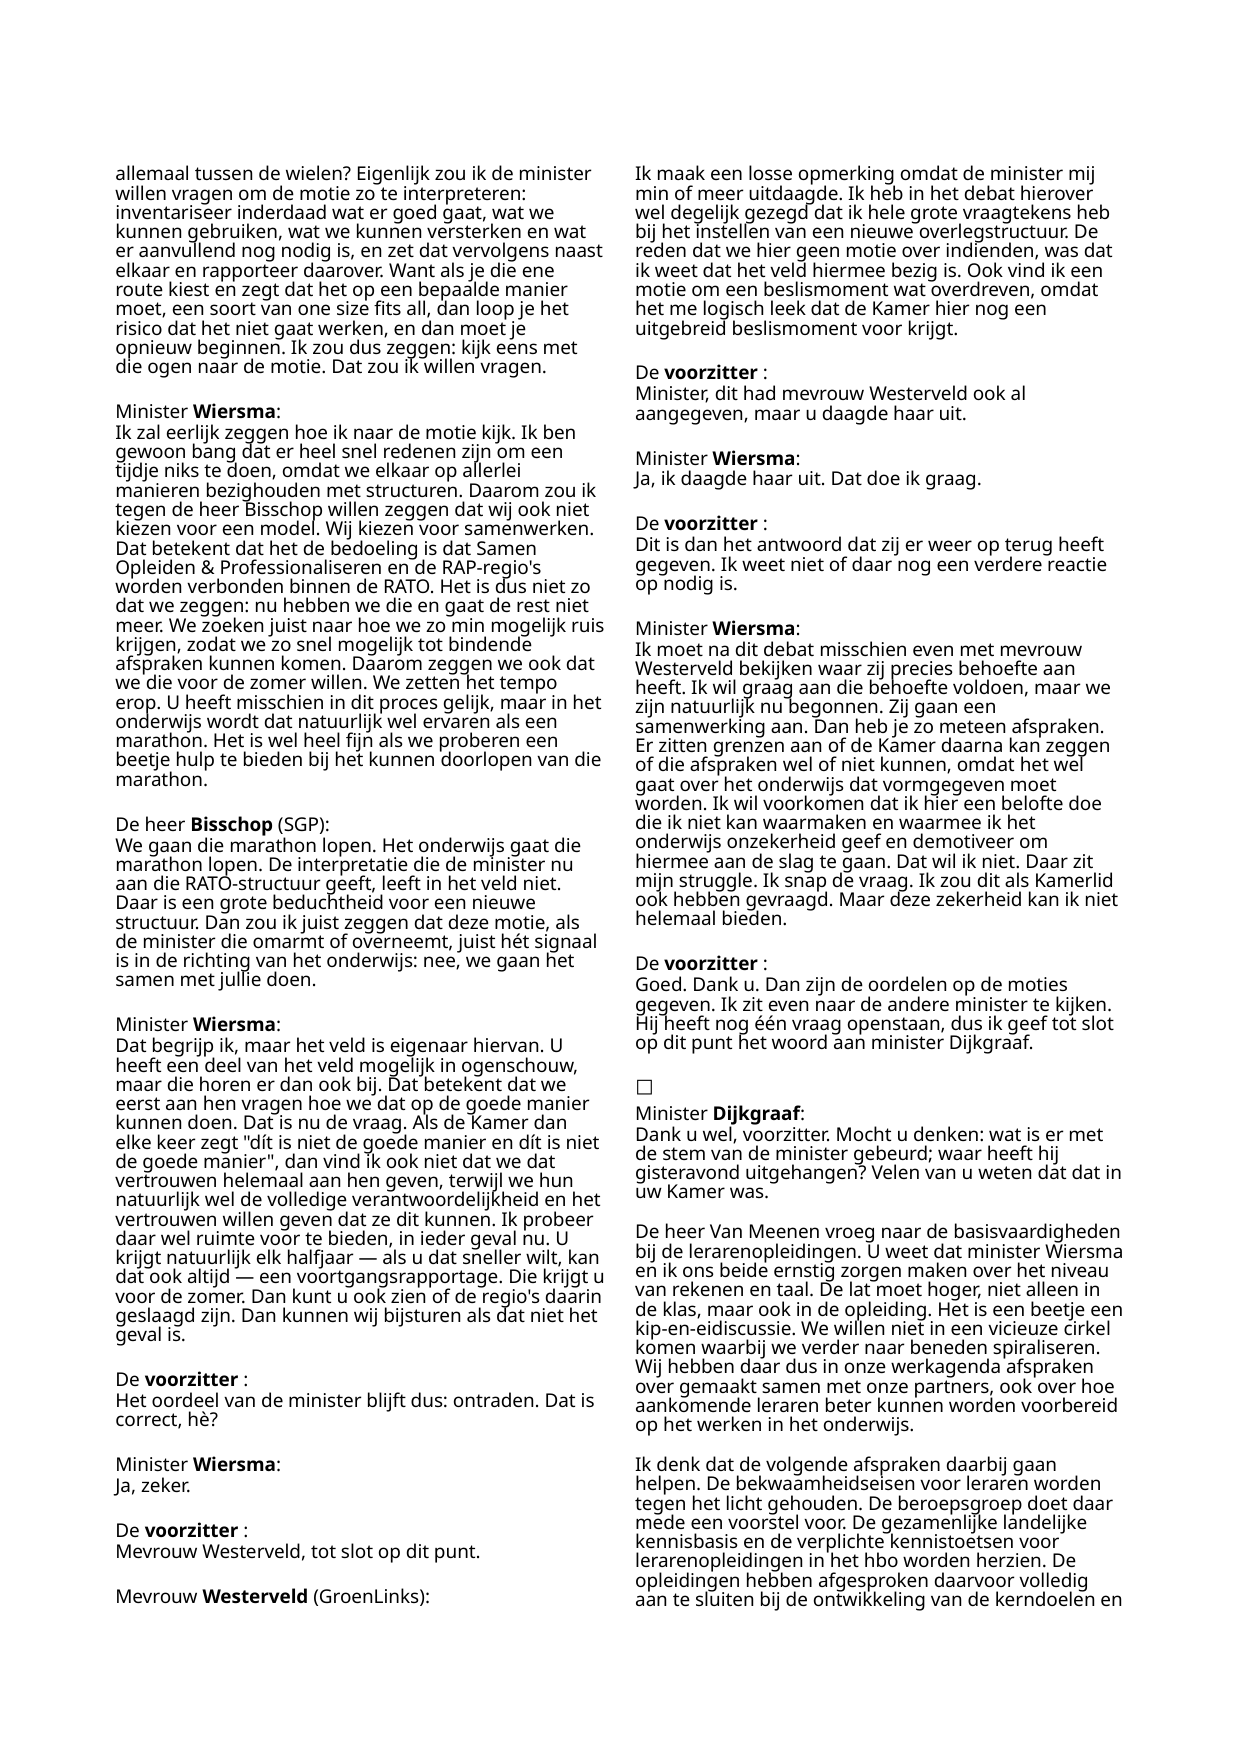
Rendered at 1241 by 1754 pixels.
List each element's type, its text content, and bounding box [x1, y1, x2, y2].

text Minister Wiersma: [115, 398, 605, 424]
text De heer Bisschop (SGP): [115, 811, 605, 837]
text Ik denk dat de volgende afspraken daarbij gaan helpen. De bekwaamheidseisen voor leraren worden tegen het licht gehouden. De beroepsgroep doet daar mede een voorstel voor. De gezamenlijke landelijke kennisbasis en de verplichte kennistoetsen voor lerarenopleidingen in het hbo worden herzien. De opleidingen hebben afgesproken daarvoor volledig aan te sluiten bij de ontwikkeling van de kerndoelen en [635, 1456, 1125, 1610]
text De voorzitter : [115, 1517, 605, 1543]
text Het oordeel van de minister blijft dus: ontraden. Dat is correct, hè? [115, 1392, 605, 1431]
text De voorzitter : [115, 1366, 605, 1392]
text Dat begrijp ik, maar het veld is eigenaar hiervan. U heeft een deel van het veld mogelijk in ogenschouw, maar die horen er dan ook bij. Dat betekent dat we eerst aan hen vragen hoe we dat op de goede manier kunnen doen. Dat is nu de vraag. Als de Kamer dan elke keer zegt "dít is niet de goede manier en dít is niet de goede manier", dan vind ik ook niet dat we dat vertrouwen helemaal aan hen geven, terwijl we hun natuurlijk wel de volledige verantwoordelijkheid en het vertrouwen willen geven dat ze dit kunnen. Ik probeer daar wel ruimte voor te bieden, in ieder geval nu. U krijgt natuurlijk elk halfjaar — als u dat sneller wilt, kan dat ook altijd — een voortgangsrapportage. Die krijgt u voor de zomer. Dan kunt u ook zien of de regio's daarin geslaagd zijn. Dan kunnen wij bijsturen als dat niet het geval is. [115, 1037, 605, 1346]
text ⬜ [635, 1074, 1125, 1100]
text Mevrouw Westerveld (GroenLinks): [115, 1583, 605, 1609]
text Ik maak een losse opmerking omdat de minister mij min of meer uitdaagde. Ik heb in het debat hierover wel degelijk gezegd dat ik hele grote vraagtekens heb bij het instellen van een nieuwe overlegstructuur. De reden dat we hier geen motie over indienden, was dat ik weet dat het veld hiermee bezig is. Ook vind ik een motie om een beslismoment wat overdreven, omdat het me logisch leek dat de Kamer hier nog een uitgebreid beslismoment voor krijgt. [635, 165, 1125, 339]
text Mevrouw Westerveld, tot slot op dit punt. [115, 1543, 605, 1562]
text De heer Van Meenen vroeg naar de basisvaardigheden bij de lerarenopleidingen. U weet dat minister Wiersma en ik ons beide ernstig zorgen maken over het niveau van rekenen en taal. De lat moet hoger, niet alleen in de klas, maar ook in de opleiding. Het is een beetje een kip-en-eidiscussie. We willen niet in een vicieuze cirkel komen waarbij we verder naar beneden spiraliseren. Wij hebben daar dus in onze werkagenda afspraken over gemaakt samen met onze partners, ook over hoe aankomende leraren beter kunnen worden voorbereid op het werken in het onderwijs. [635, 1223, 1125, 1435]
text Dank u wel, voorzitter. Mocht u denken: wat is er met de stem van de minister gebeurd; waar heeft hij gisteravond uitgehangen? Velen van u weten dat dat in uw Kamer was. [635, 1126, 1125, 1203]
text allemaal tussen de wielen? Eigenlijk zou ik de minister willen vragen om de motie zo te interpreteren: inventariseer inderdaad wat er goed gaat, wat we kunnen gebruiken, wat we kunnen versterken en wat er aanvullend nog nodig is, en zet dat vervolgens naast elkaar en rapporteer daarover. Want als je die ene route kiest en zegt dat het op een bepaalde manier moet, een soort van one size fits all, dan loop je het risico dat het niet gaat werken, en dan moet je opnieuw beginnen. Ik zou dus zeggen: kijk eens met die ogen naar de motie. Dat zou ik willen vragen. [115, 165, 605, 377]
text We gaan die marathon lopen. Het onderwijs gaat die marathon lopen. De interpretatie die de minister nu aan die RATO-structuur geeft, leeft in het veld niet. Daar is een grote beduchtheid voor een nieuwe structuur. Dan zou ik juist zeggen dat deze motie, als de minister die omarmt of overneemt, juist hét signaal is in de richting van het onderwijs: nee, we gaan het samen met jullie doen. [115, 837, 605, 991]
text Ik zal eerlijk zeggen hoe ik naar de motie kijk. Ik ben gewoon bang dat er heel snel redenen zijn om een tijdje niks te doen, omdat we elkaar op allerlei manieren bezighouden met structuren. Daarom zou ik tegen de heer Bisschop willen zeggen dat wij ook niet kiezen voor een model. Wij kiezen voor samenwerken. Dat betekent dat het de bedoeling is dat Samen Opleiden & Professionaliseren en de RAP-regio's worden verbonden binnen de RATO. Het is dus niet zo dat we zeggen: nu hebben we die en gaat de rest niet meer. We zoeken juist naar hoe we zo min mogelijk ruis krijgen, zodat we zo snel mogelijk tot bindende afspraken kunnen komen. Daarom zeggen we ook dat we die voor de zomer willen. We zetten het tempo erop. U heeft misschien in dit proces gelijk, maar in het onderwijs wordt dat natuurlijk wel ervaren als een marathon. Het is wel heel fijn als we proberen een beetje hulp te bieden bij het kunnen doorlopen van die marathon. [115, 424, 605, 790]
text Ik moet na dit debat misschien even met mevrouw Westerveld bekijken waar zij precies behoefte aan heeft. Ik wil graag aan die behoefte voldoen, maar we zijn natuurlijk nu begonnen. Zij gaan een samenwerking aan. Dan heb je zo meteen afspraken. Er zitten grenzen aan of de Kamer daarna kan zeggen of die afspraken wel of niet kunnen, omdat het wel gaat over het onderwijs dat vormgegeven moet worden. Ik wil voorkomen dat ik hier een belofte doe die ik niet kan waarmaken en waarmee ik het onderwijs onzekerheid geef en demotiveer om hiermee aan de slag te gaan. Dat wil ik niet. Daar zit mijn struggle. Ik snap de vraag. Ik zou dit als Kamerlid ook hebben gevraagd. Maar deze zekerheid kan ik niet helemaal bieden. [635, 641, 1125, 930]
text Minister Dijkgraaf: [635, 1100, 1125, 1126]
text Ja, zeker. [115, 1477, 605, 1497]
text Minister Wiersma: [115, 1452, 605, 1477]
text Minister Wiersma: [115, 1012, 605, 1037]
text Minister Wiersma: [635, 615, 1125, 641]
text De voorzitter : [635, 359, 1125, 385]
text De voorzitter : [635, 511, 1125, 536]
text Minister Wiersma: [635, 445, 1125, 470]
text Goed. Dank u. Dan zijn de oordelen op de moties gegeven. Ik zit even naar de andere minister te kijken. Hij heeft nog één vraag openstaan, dus ik geef tot slot op dit punt het woord aan minister Dijkgraaf. [635, 976, 1125, 1053]
text Minister, dit had mevrouw Westerveld ook al aangegeven, maar u daagde haar uit. [635, 385, 1125, 424]
text Ja, ik daagde haar uit. Dat doe ik graag. [635, 470, 1125, 490]
text Dit is dan het antwoord dat zij er weer op terug heeft gegeven. Ik weet niet of daar nog een verdere reactie op nodig is. [635, 536, 1125, 594]
text De voorzitter : [635, 951, 1125, 976]
